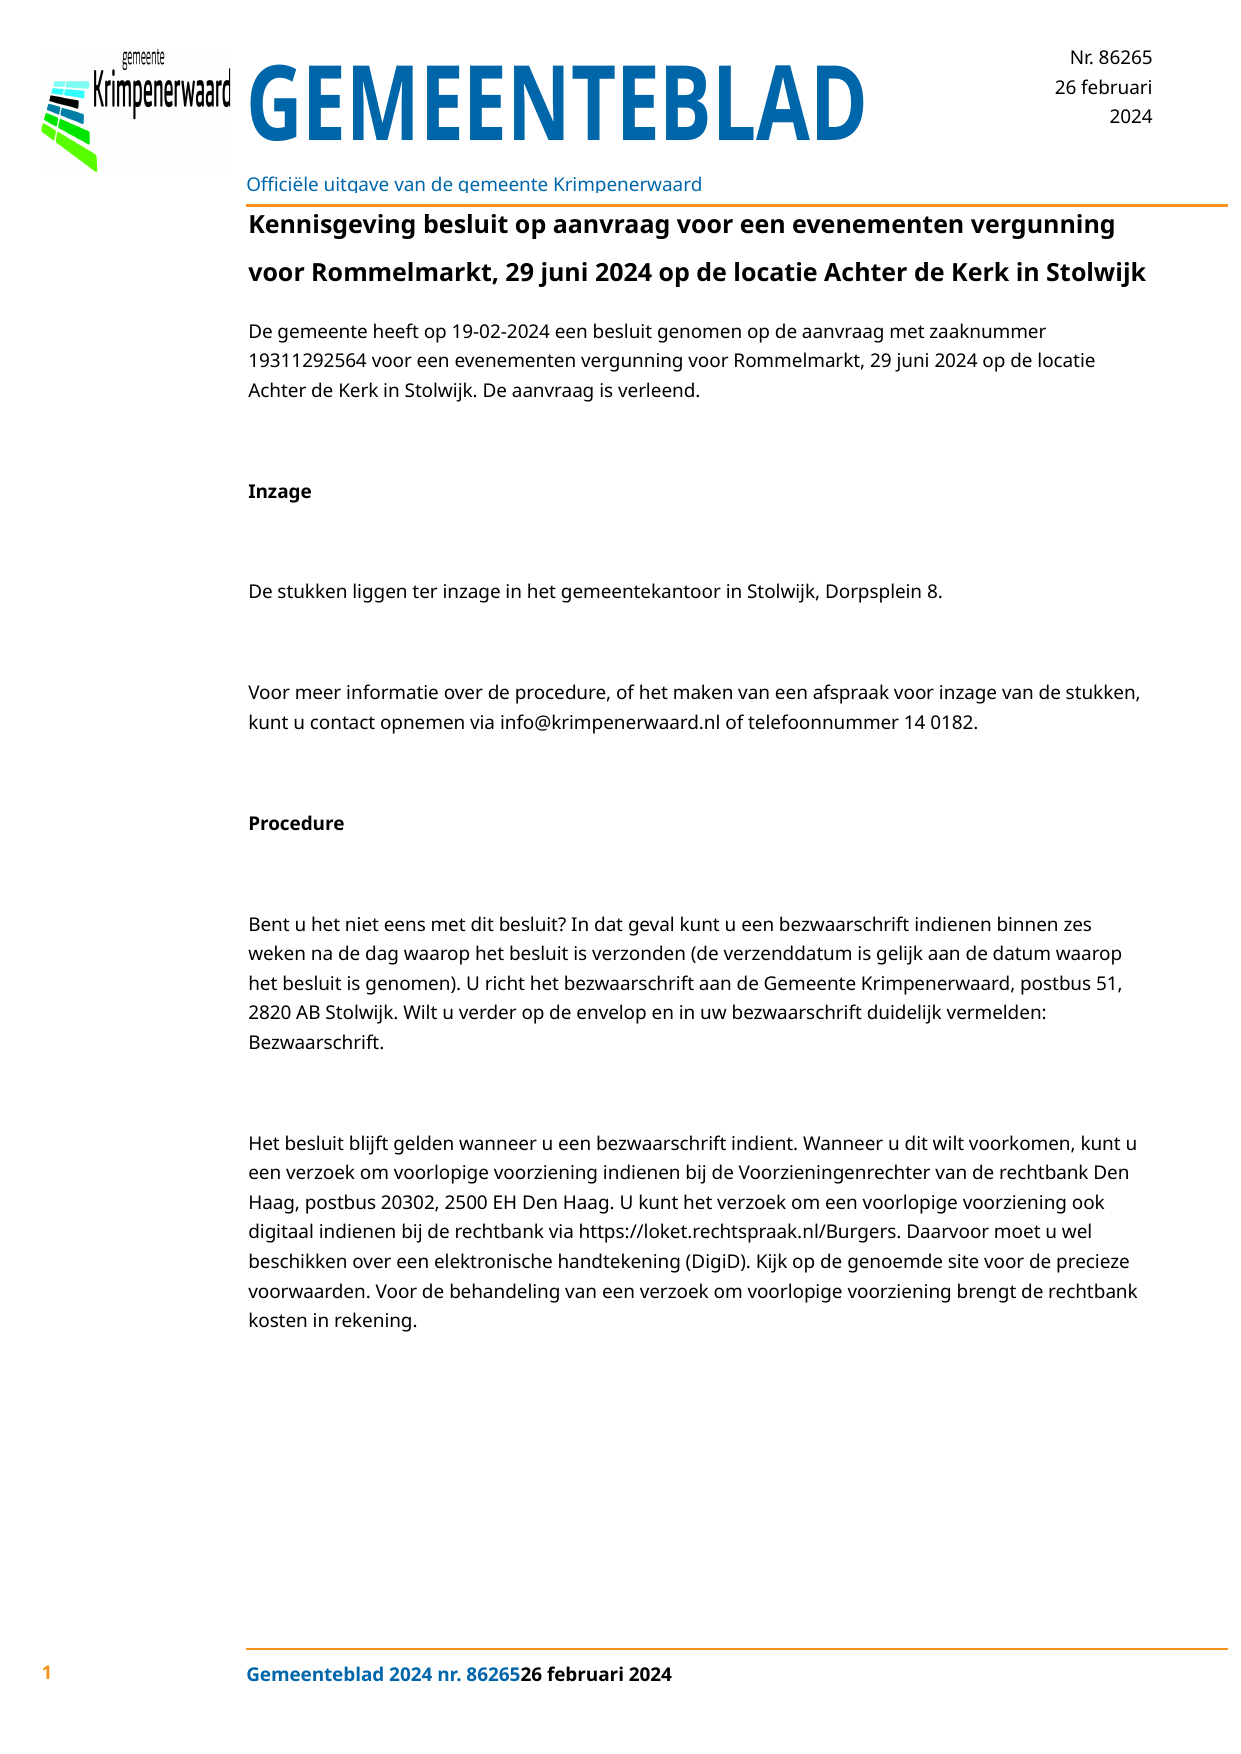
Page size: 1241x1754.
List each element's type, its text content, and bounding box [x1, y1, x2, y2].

picture [41, 47, 231, 172]
text Inzage [248, 478, 1152, 504]
text Het besluit blijft gelden wanneer u een bezwaarschrift indient. Wanneer u dit wilt voorkomen, kunt u een verzoek om voorlopige voorziening indienen bij de Voorzieningenrechter van de rechtbank Den Haag, postbus 20302, 2500 EH Den Haag. U kunt het verzoek om een voorlopige voorziening ook digitaal indienen bij de rechtbank via https://loket.rechtspraak.nl/Burgers. Daarvoor moet u wel beschikken over een elektronische handtekening (DigiD). Kijk op de genoemde site voor de precieze voorwaarden. Voor de behandeling van een verzoek om voorlopige voorziening brengt de rechtbank kosten in rekening. [248, 1130, 1152, 1333]
text Bent u het niet eens met dit besluit? In dat geval kunt u een bezwaarschrift indienen binnen zes weken na de dag waarop het besluit is verzonden (de verzenddatum is gelijk aan de datum waarop het besluit is genomen). U richt het bezwaarschrift aan de Gemeente Krimpenerwaard, postbus 51, 2820 AB Stolwijk. Wilt u verder op de envelop en in uw bezwaarschrift duidelijk vermelden: Bezwaarschrift. [248, 911, 1152, 1055]
text Voor meer informatie over de procedure, of het maken van een afspraak voor inzage van de stukken, kunt u contact opnemen via info@krimpenerwaard.nl of telefoonnummer 14 0182. [248, 679, 1152, 735]
text De gemeente heeft op 19-02-2024 een besluit genomen op de aanvraag met zaaknummer 19311292564 voor een evenementen vergunning voor Rommelmarkt, 29 juni 2024 op de locatie Achter de Kerk in Stolwijk. De aanvraag is verleend. [248, 318, 1152, 403]
text Kennisgeving besluit op aanvraag voor een evenementen vergunning voor Rommelmarkt, 29 juni 2024 op de locatie Achter de Kerk in Stolwijk [248, 207, 1152, 288]
text Procedure [248, 810, 1152, 836]
text De stukken liggen ter inzage in het gemeentekantoor in Stolwijk, Dorpsplein 8. [248, 579, 1152, 604]
